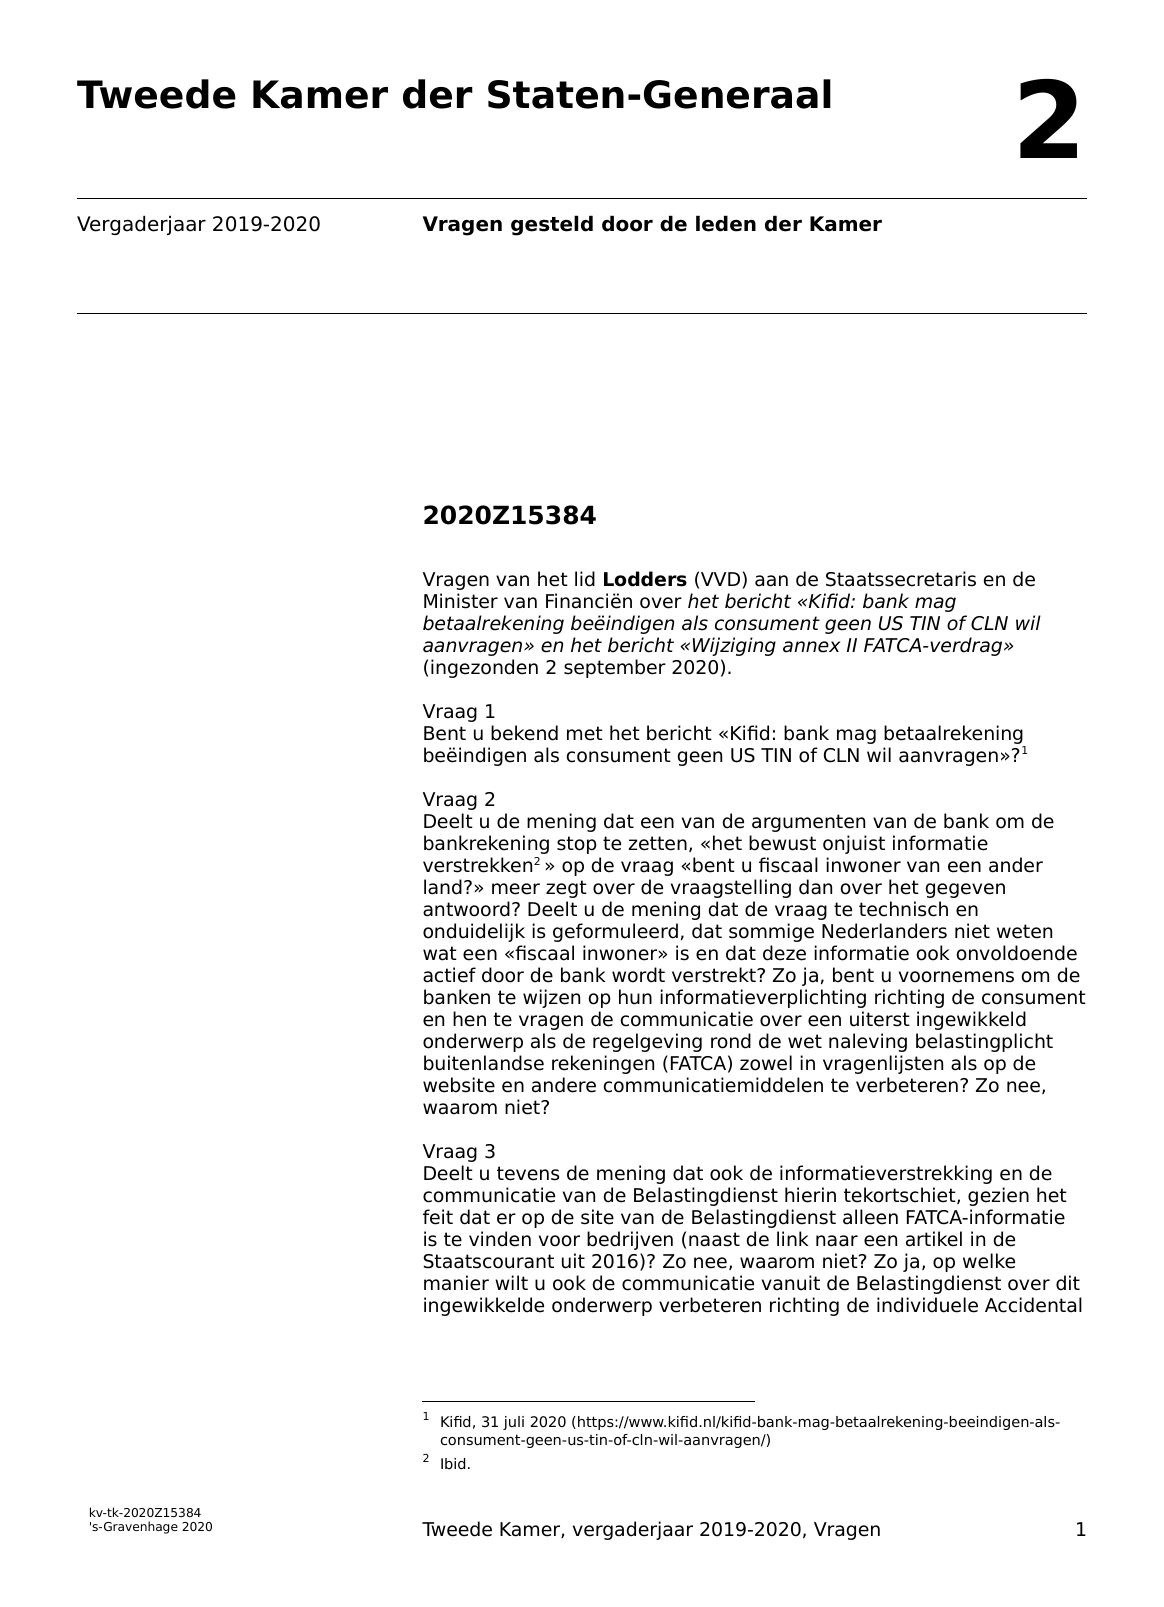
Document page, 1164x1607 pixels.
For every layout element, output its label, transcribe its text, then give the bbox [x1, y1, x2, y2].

text Kifid, 31 juli 2020 (https://www.kifid.nl/kifid-bank-mag-betaalrekening-beeindigen-als-consument-geen-us-tin-of-cln-wil-aanvragen/) [422, 1410, 1087, 1449]
text Vraag 2 [422, 789, 1087, 811]
text kv-tk-2020Z15384 [88, 1506, 323, 1520]
text Deelt u tevens de mening dat ook de informatieverstrekking en de communicatie van de Belastingdienst hierin tekortschiet, gezien het feit dat er op de site van de Belastingdienst alleen FATCA-informatie is te vinden voor bedrijven (naast de link naar een artikel in de Staatscourant uit 2016)? Zo nee, waarom niet? Zo ja, op welke manier wilt u ook de communicatie vanuit de Belastingdienst over dit ingewikkelde onderwerp verbeteren richting de individuele Accidental [422, 1163, 1087, 1317]
text 's-Gravenhage 2020 [88, 1520, 323, 1534]
table_cell Vergaderjaar 2019-2020 [77, 199, 422, 313]
text Vragen van het lid Lodders (VVD) aan de Staatssecretaris en de Minister van Financiën over het bericht «Kifid: bank mag betaalrekening beëindigen als consument geen US TIN of CLN wil aanvragen» en het bericht «Wijziging annex II FATCA-verdrag» (ingezonden 2 september 2020). [422, 569, 1087, 679]
table_header Tweede Kamer der Staten-Generaal [77, 59, 886, 198]
text Vraag 1 [422, 701, 1087, 723]
table_header 2 [886, 59, 1087, 198]
text Bent u bekend met het bericht «Kifid: bank mag betaalrekening beëindigen als consument geen US TIN of CLN wil aanvragen»? [422, 723, 1087, 767]
text Vraag 3 [422, 1141, 1087, 1163]
table_cell Vragen gesteld door de leden der Kamer [422, 199, 1087, 313]
text 2020Z15384 [422, 501, 1087, 531]
text Ibid. [422, 1452, 1087, 1474]
text Deelt u de mening dat een van de argumenten van de bank om de bankrekening stop te zetten, «het bewust onjuist informatie verstrekken» op de vraag «bent u fiscaal inwoner van een ander land?» meer zegt over de vraagstelling dan over het gegeven antwoord? Deelt u de mening dat de vraag te technisch en onduidelijk is geformuleerd, dat sommige Nederlanders niet weten wat een «fiscaal inwoner» is en dat deze informatie ook onvoldoende actief door de bank wordt verstrekt? Zo ja, bent u voornemens om de banken te wijzen op hun informatieverplichting richting de consument en hen te vragen de communicatie over een uiterst ingewikkeld onderwerp als de regelgeving rond de wet naleving belastingplicht buitenlandse rekeningen (FATCA) zowel in vragenlijsten als op de website en andere communicatiemiddelen te verbeteren? Zo nee, waarom niet? [422, 811, 1087, 1119]
